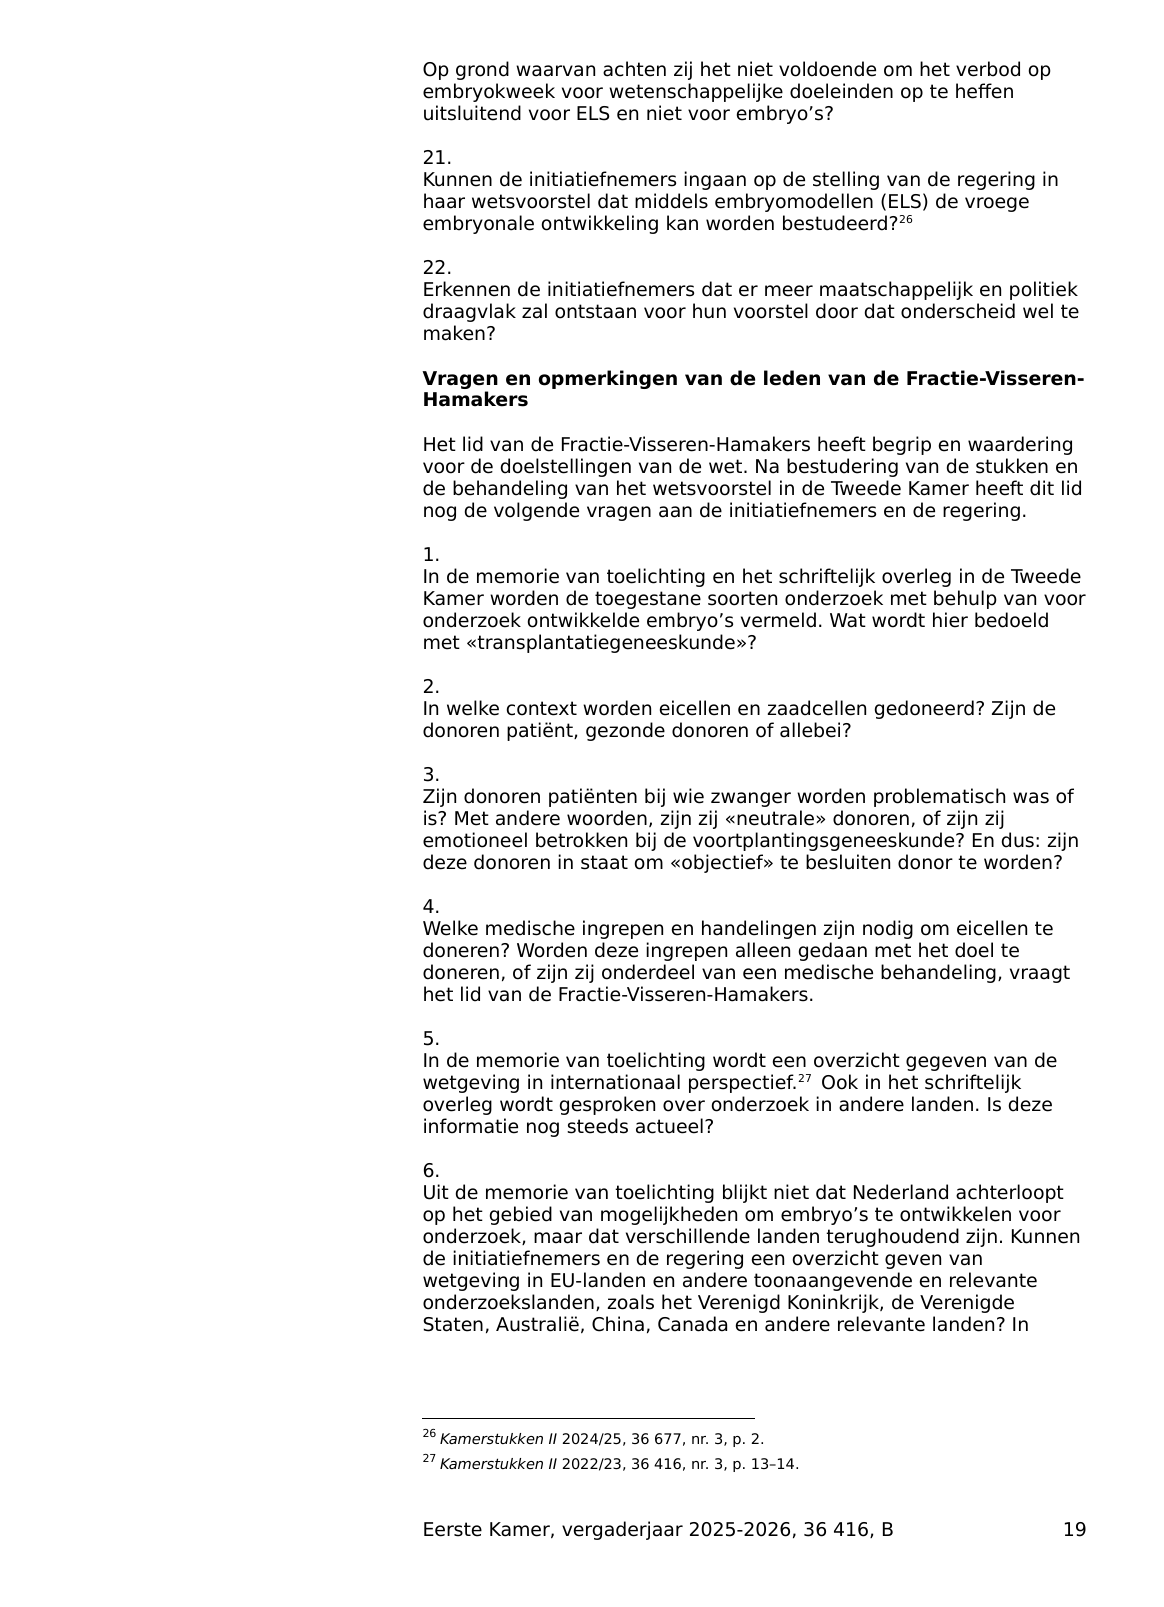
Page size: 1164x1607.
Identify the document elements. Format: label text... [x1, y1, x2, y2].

text 3. [422, 764, 1087, 786]
text 22. [422, 257, 1087, 279]
subtitle Vragen en opmerkingen van de leden van de Fractie-Visseren-Hamakers [422, 367, 1087, 411]
text 2. [422, 676, 1087, 698]
text 6. [422, 1160, 1087, 1182]
text Kamerstukken II 2022/23, 36 416, nr. 3, p. 13–14. [422, 1452, 1087, 1474]
text In welke context worden eicellen en zaadcellen gedoneerd? Zijn de donoren patiënt, gezonde donoren of allebei? [422, 698, 1087, 742]
text Uit de memorie van toelichting blijkt niet dat Nederland achterloopt op het gebied van mogelijkheden om embryo’s te ontwikkelen voor onderzoek, maar dat verschillende landen terughoudend zijn. Kunnen de initiatiefnemers en de regering een overzicht geven van wetgeving in EU-landen en andere toonaangevende en relevante onderzoekslanden, zoals het Verenigd Koninkrijk, de Verenigde Staten, Australië, China, Canada en andere relevante landen? In [422, 1182, 1087, 1336]
text 21. [422, 147, 1087, 169]
text 1. [422, 544, 1087, 566]
text Erkennen de initiatiefnemers dat er meer maatschappelijk en politiek draagvlak zal ontstaan voor hun voorstel door dat onderscheid wel te maken? [422, 279, 1087, 345]
text Welke medische ingrepen en handelingen zijn nodig om eicellen te doneren? Worden deze ingrepen alleen gedaan met het doel te doneren, of zijn zij onderdeel van een medische behandeling, vraagt het lid van de Fractie-Visseren-Hamakers. [422, 918, 1087, 1006]
text Kamerstukken II 2024/25, 36 677, nr. 3, p. 2. [422, 1427, 1087, 1449]
text In de memorie van toelichting en het schriftelijk overleg in de Tweede Kamer worden de toegestane soorten onderzoek met behulp van voor onderzoek ontwikkelde embryo’s vermeld. Wat wordt hier bedoeld met «transplantatiegeneeskunde»? [422, 566, 1087, 653]
text Zijn donoren patiënten bij wie zwanger worden problematisch was of is? Met andere woorden, zijn zij «neutrale» donoren, of zijn zij emotioneel betrokken bij de voortplantingsgeneeskunde? En dus: zijn deze donoren in staat om «objectief» te besluiten donor te worden? [422, 786, 1087, 874]
text Op grond waarvan achten zij het niet voldoende om het verbod op embryokweek voor wetenschappelijke doeleinden op te heffen uitsluitend voor ELS en niet voor embryo’s? [422, 59, 1087, 125]
text In de memorie van toelichting wordt een overzicht gegeven van de wetgeving in internationaal perspectief. Ook in het schriftelijk overleg wordt gesproken over onderzoek in andere landen. Is deze informatie nog steeds actueel? [422, 1050, 1087, 1138]
text Het lid van de Fractie-Visseren-Hamakers heeft begrip en waardering voor de doelstellingen van de wet. Na bestudering van de stukken en de behandeling van het wetsvoorstel in de Tweede Kamer heeft dit lid nog de volgende vragen aan de initiatiefnemers en de regering. [422, 433, 1087, 521]
text 5. [422, 1028, 1087, 1050]
text 4. [422, 896, 1087, 918]
text Kunnen de initiatiefnemers ingaan op de stelling van de regering in haar wetsvoorstel dat middels embryomodellen (ELS) de vroege embryonale ontwikkeling kan worden bestudeerd? [422, 169, 1087, 235]
